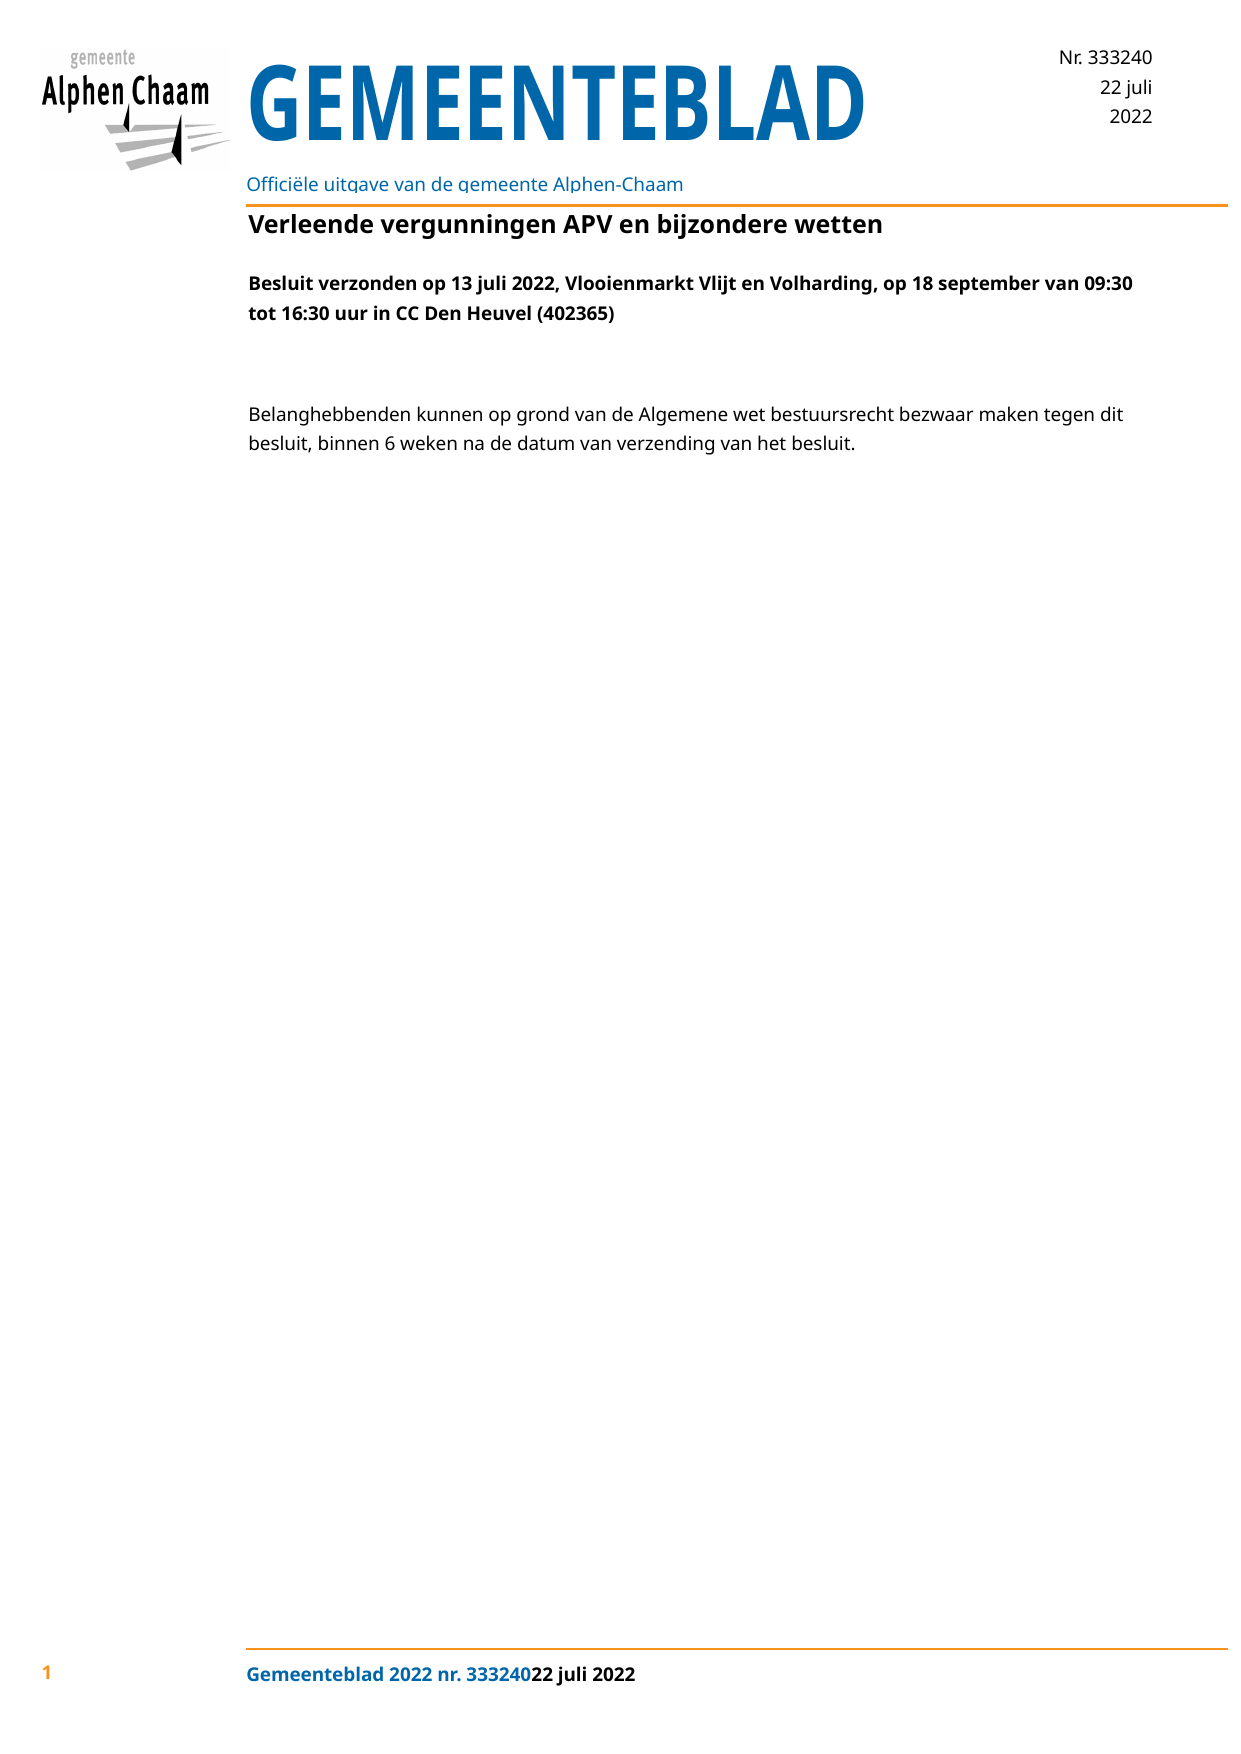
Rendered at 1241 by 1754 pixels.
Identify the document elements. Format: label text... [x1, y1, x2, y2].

text Besluit verzonden op 13 juli 2022, Vlooienmarkt Vlijt en Volharding, op 18 september van 09:30 tot 16:30 uur in CC Den Heuvel (402365) [248, 270, 1152, 326]
text Belanghebbenden kunnen op grond van de Algemene wet bestuursrecht bezwaar maken tegen dit besluit, binnen 6 weken na de datum van verzending van het besluit. [248, 401, 1152, 456]
picture [41, 47, 231, 172]
text Verleende vergunningen APV en bijzondere wetten [248, 207, 1152, 241]
